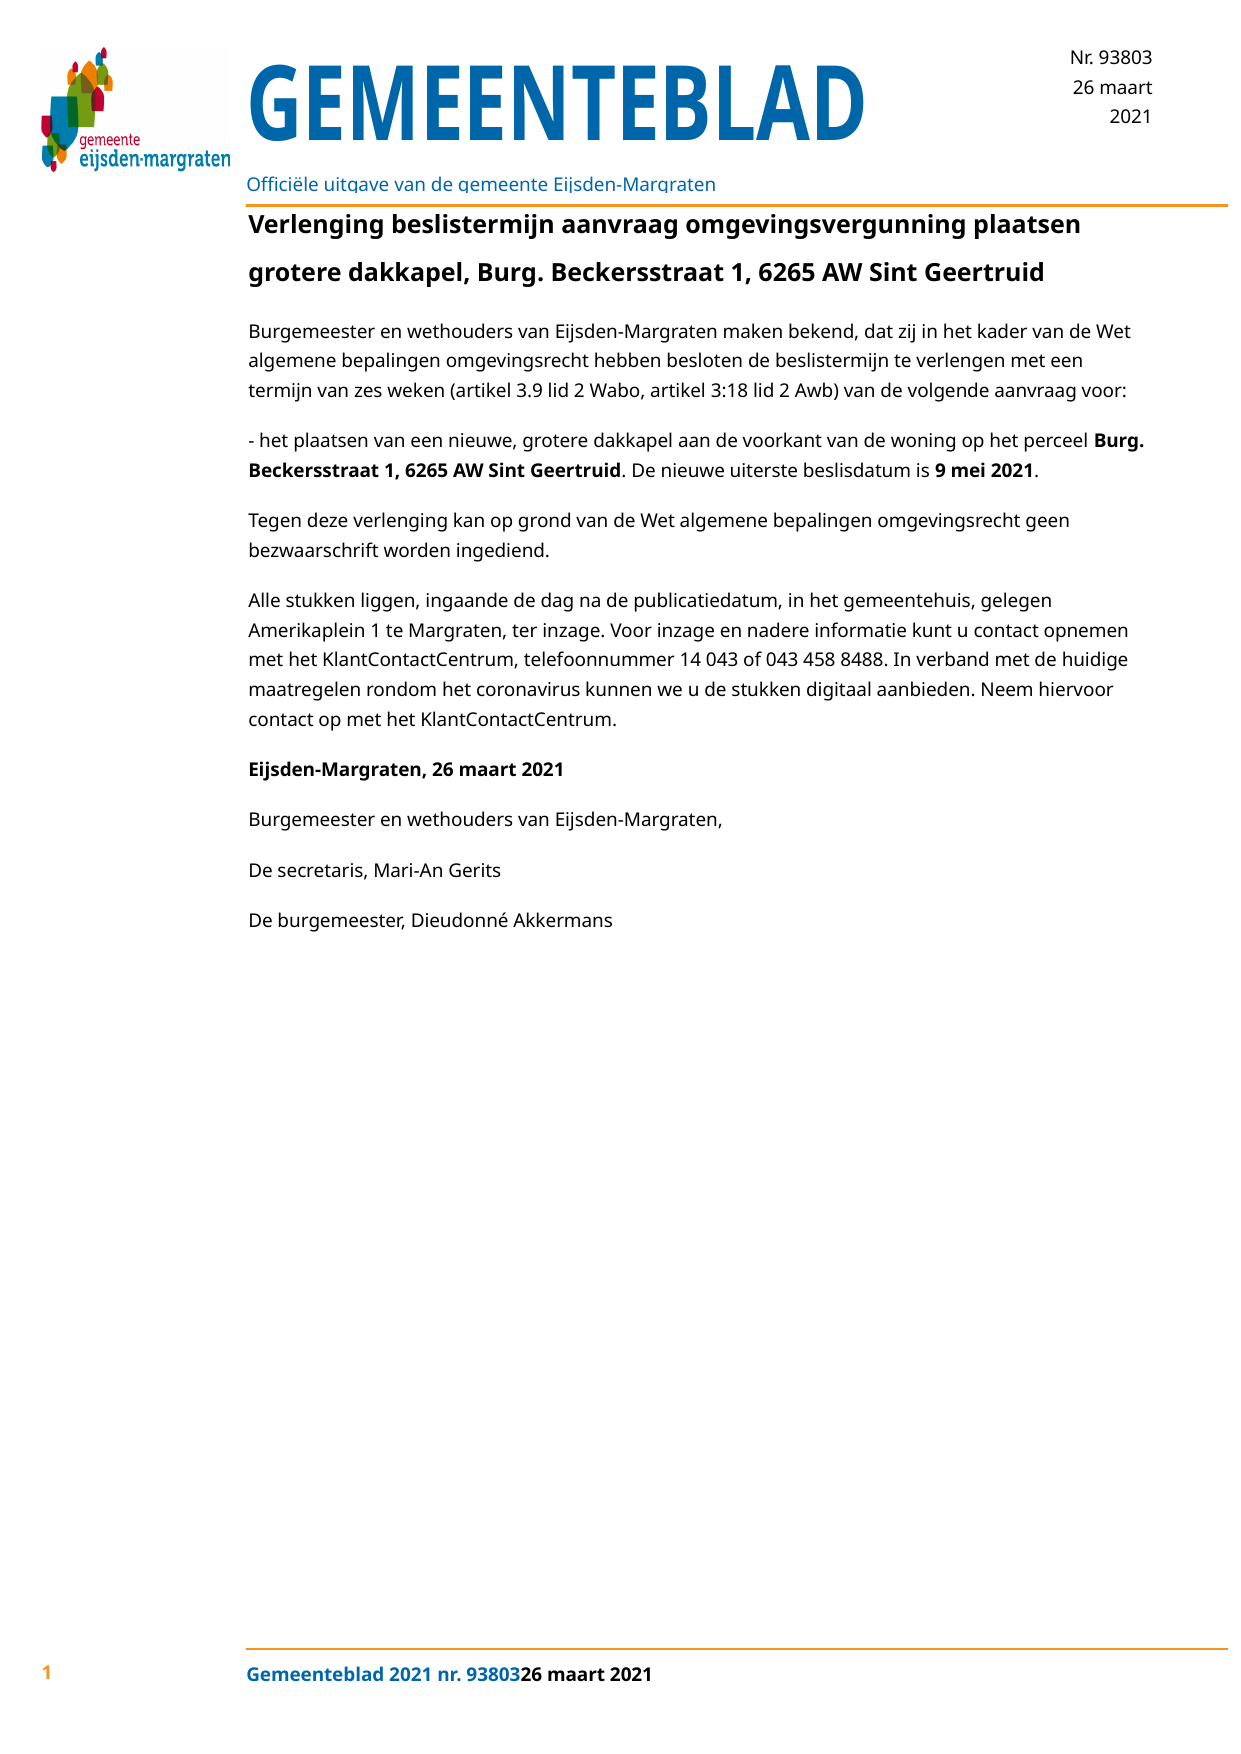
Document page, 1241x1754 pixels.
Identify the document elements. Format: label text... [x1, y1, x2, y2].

text Tegen deze verlenging kan op grond van de Wet algemene bepalingen omgevingsrecht geen bezwaarschrift worden ingediend. [248, 507, 1152, 563]
text De burgemeester, Dieudonné Akkermans [248, 907, 1152, 933]
text - het plaatsen van een nieuwe, grotere dakkapel aan de voorkant van de woning op het perceel Burg. Beckersstraat 1, 6265 AW Sint Geertruid. De nieuwe uiterste beslisdatum is 9 mei 2021. [248, 427, 1152, 483]
picture [41, 47, 231, 172]
text Verlenging beslistermijn aanvraag omgevingsvergunning plaatsen grotere dakkapel, Burg. Beckersstraat 1, 6265 AW Sint Geertruid [248, 207, 1152, 288]
text Alle stukken liggen, ingaande de dag na de publicatiedatum, in het gemeentehuis, gelegen Amerikaplein 1 te Margraten, ter inzage. Voor inzage en nadere informatie kunt u contact opnemen met het KlantContactCentrum, telefoonnummer 14 043 of 043 458 8488. In verband met de huidige maatregelen rondom het coronavirus kunnen we u de stukken digitaal aanbieden. Neem hiervoor contact op met het KlantContactCentrum. [248, 587, 1152, 732]
text Burgemeester en wethouders van Eijsden-Margraten, [248, 807, 1152, 832]
text Burgemeester en wethouders van Eijsden-Margraten maken bekend, dat zij in het kader van de Wet algemene bepalingen omgevingsrecht hebben besloten de beslistermijn te verlengen met een termijn van zes weken (artikel 3.9 lid 2 Wabo, artikel 3:18 lid 2 Awb) van de volgende aanvraag voor: [248, 318, 1152, 403]
text Eijsden-Margraten, 26 maart 2021 [248, 756, 1152, 782]
text De secretaris, Mari-An Gerits [248, 857, 1152, 883]
